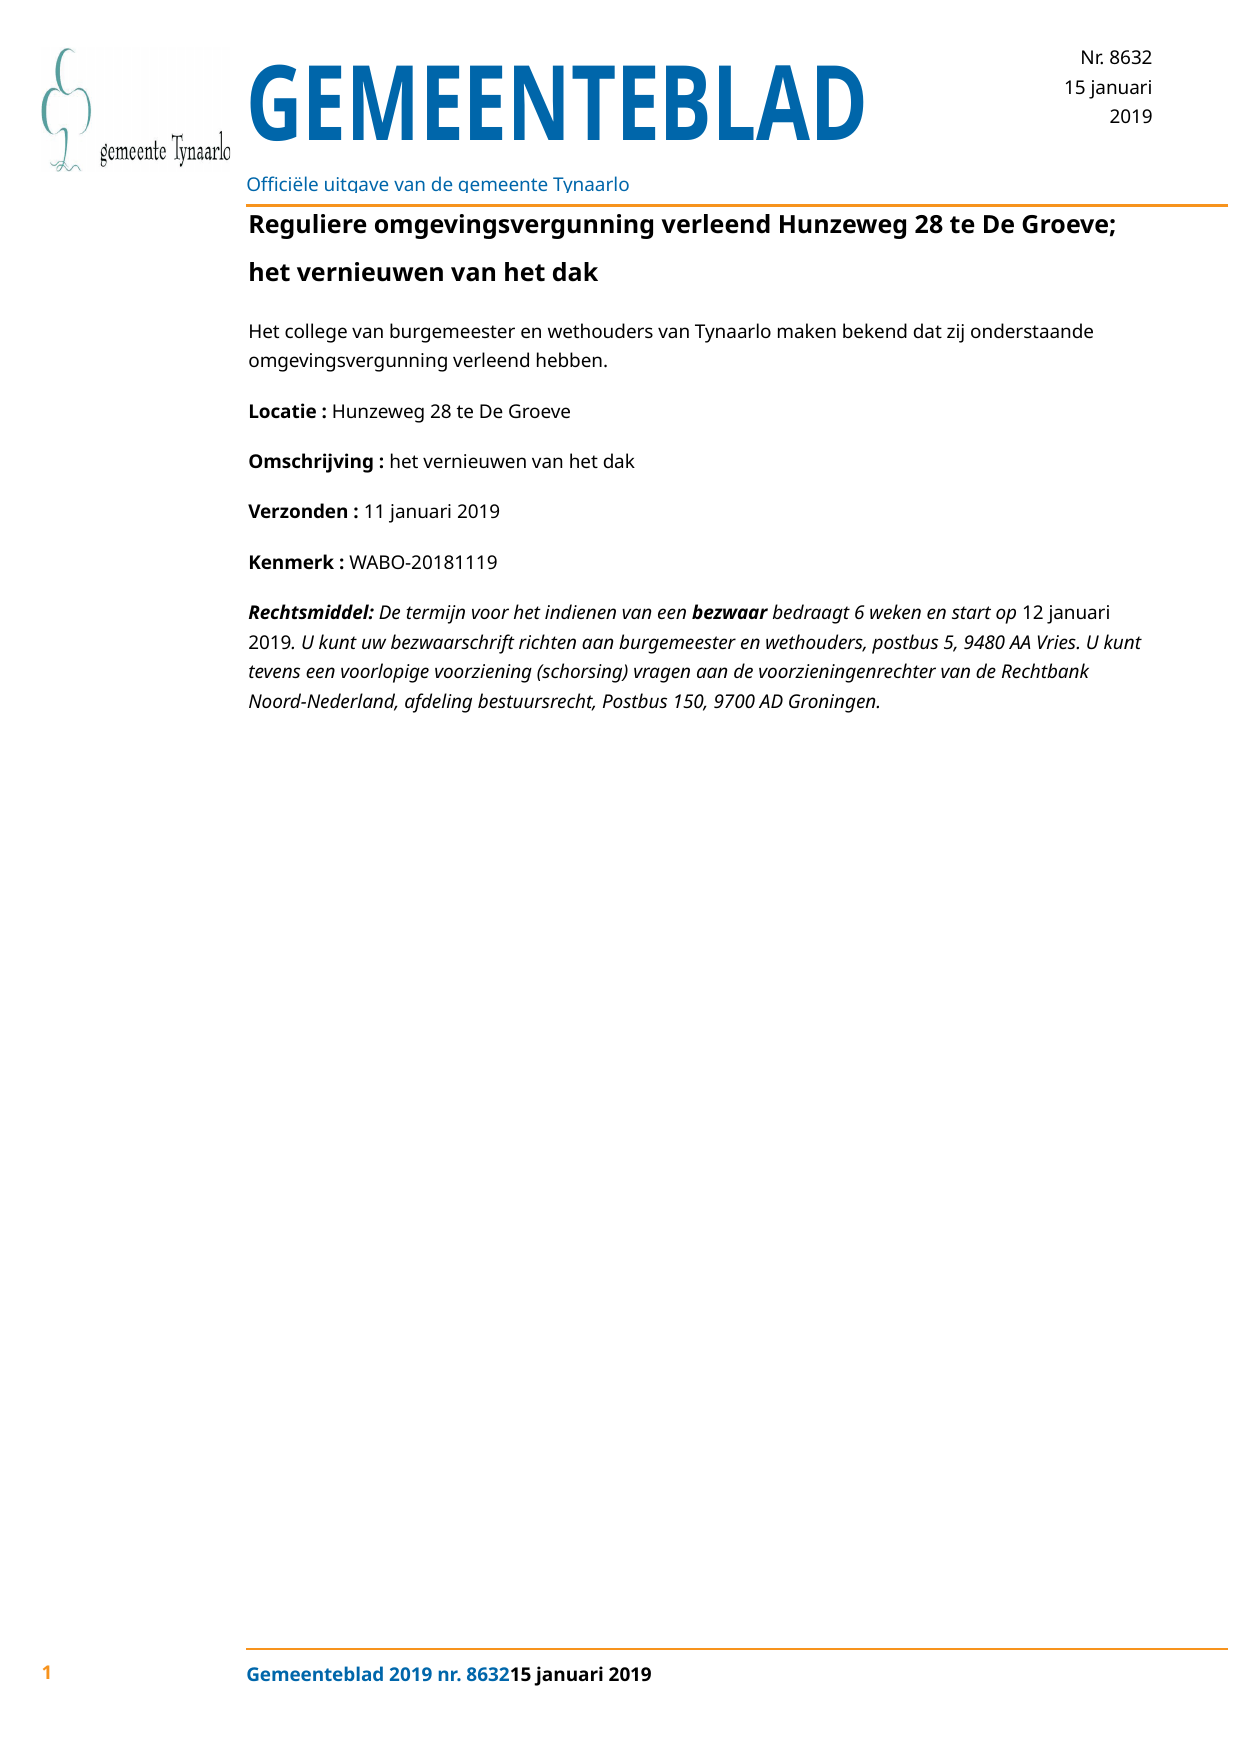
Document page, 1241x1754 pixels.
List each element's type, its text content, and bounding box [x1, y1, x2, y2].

text Verzonden : 11 januari 2019 [248, 499, 1152, 524]
text Reguliere omgevingsvergunning verleend Hunzeweg 28 te De Groeve; het vernieuwen van het dak [248, 207, 1152, 288]
text Kenmerk : WABO-20181119 [248, 549, 1152, 575]
text Omschrijving : het vernieuwen van het dak [248, 448, 1152, 474]
picture [41, 47, 231, 172]
text Het college van burgemeester en wethouders van Tynaarlo maken bekend dat zij onderstaande omgevingsvergunning verleend hebben. [248, 318, 1152, 373]
text Rechtsmiddel: De termijn voor het indienen van een bezwaar bedraagt 6 weken en start op 12 januari 2019. U kunt uw bezwaarschrift richten aan burgemeester en wethouders, postbus 5, 9480 AA Vries. U kunt tevens een voorlopige voorziening (schorsing) vragen aan de voorzieningenrechter van de Rechtbank Noord-Nederland, afdeling bestuursrecht, Postbus 150, 9700 AD Groningen. [248, 599, 1152, 714]
text Locatie : Hunzeweg 28 te De Groeve [248, 398, 1152, 424]
